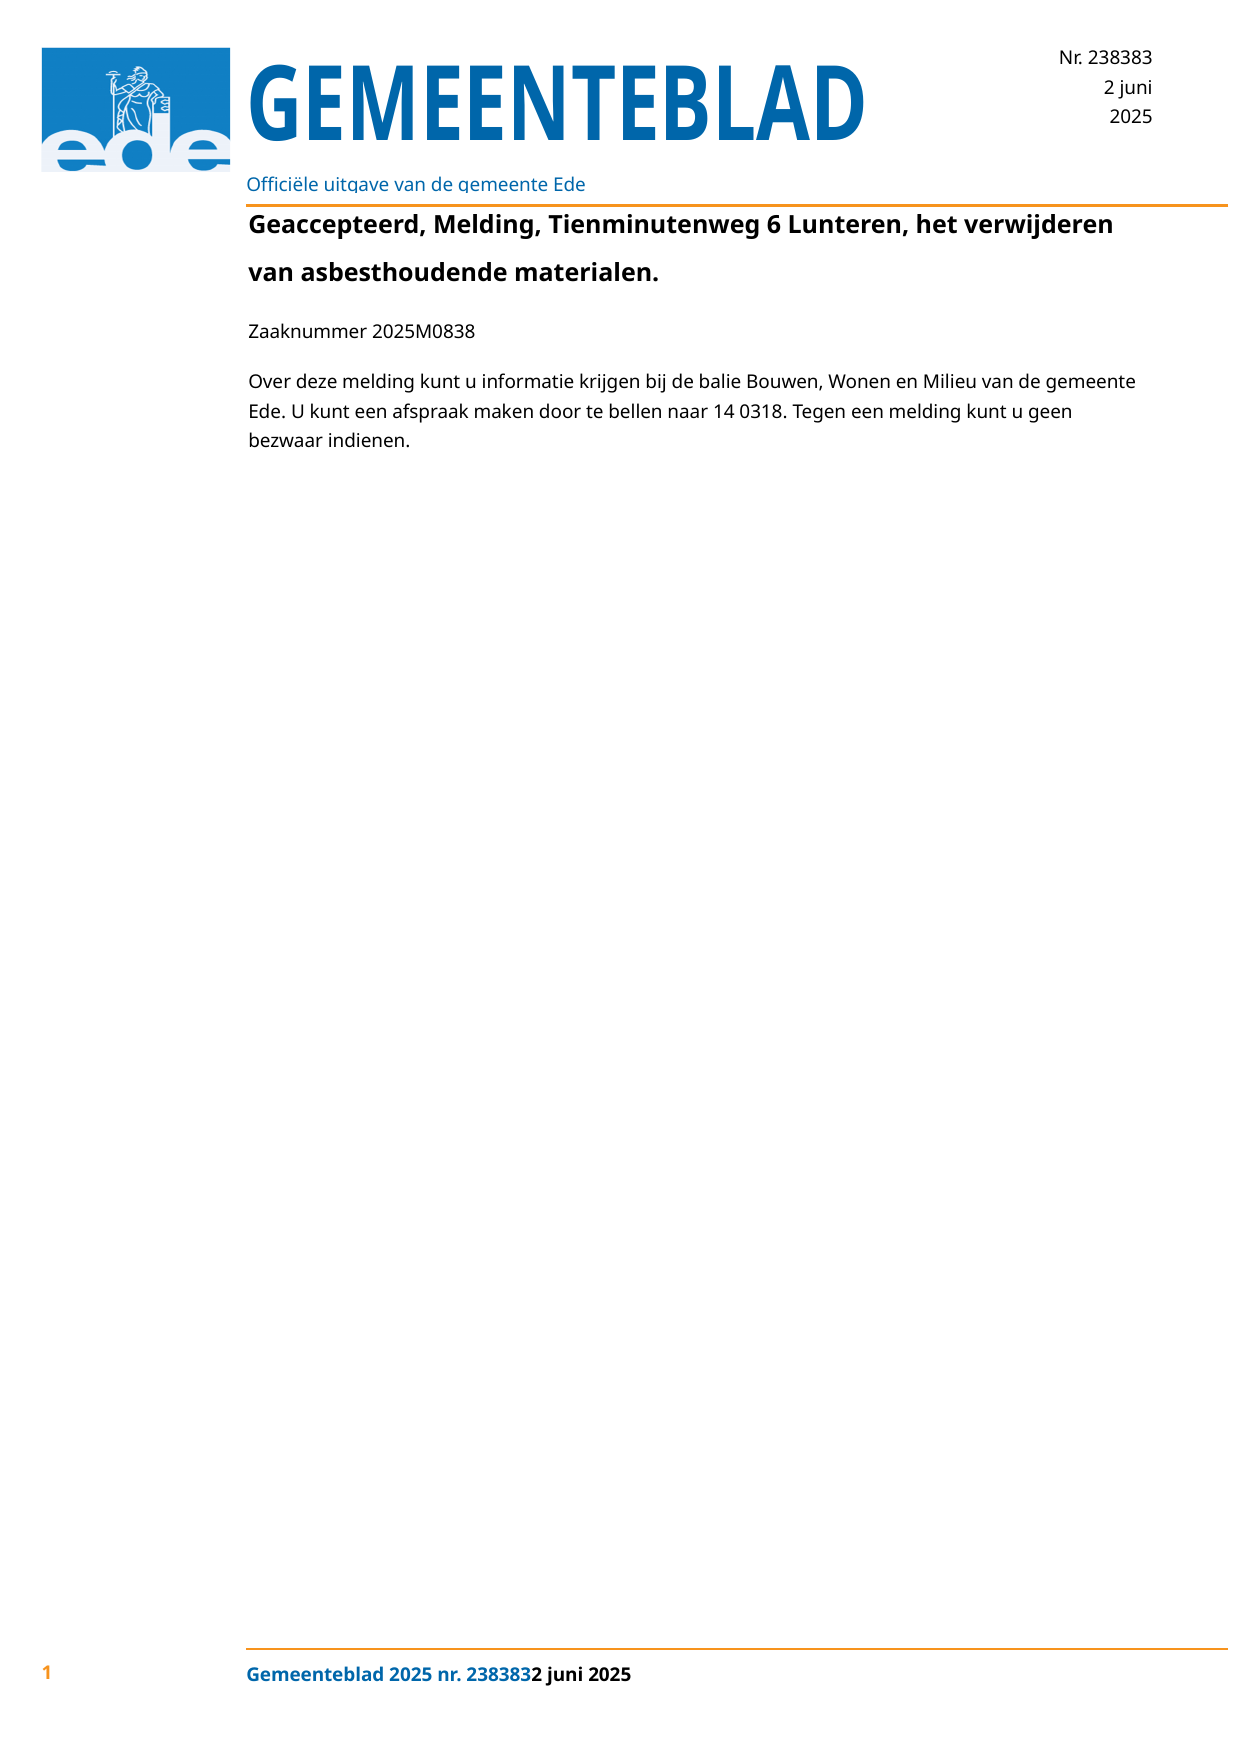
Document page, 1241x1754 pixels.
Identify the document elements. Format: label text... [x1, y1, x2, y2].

text Geaccepteerd, Melding, Tienminutenweg 6 Lunteren, het verwijderen van asbesthoudende materialen. [248, 207, 1152, 288]
text Over deze melding kunt u informatie krijgen bij de balie Bouwen, Wonen en Milieu van de gemeente Ede. U kunt een afspraak maken door te bellen naar 14 0318. Tegen een melding kunt u geen bezwaar indienen. [248, 368, 1152, 453]
picture [41, 47, 231, 172]
text Zaaknummer 2025M0838 [248, 318, 1152, 344]
